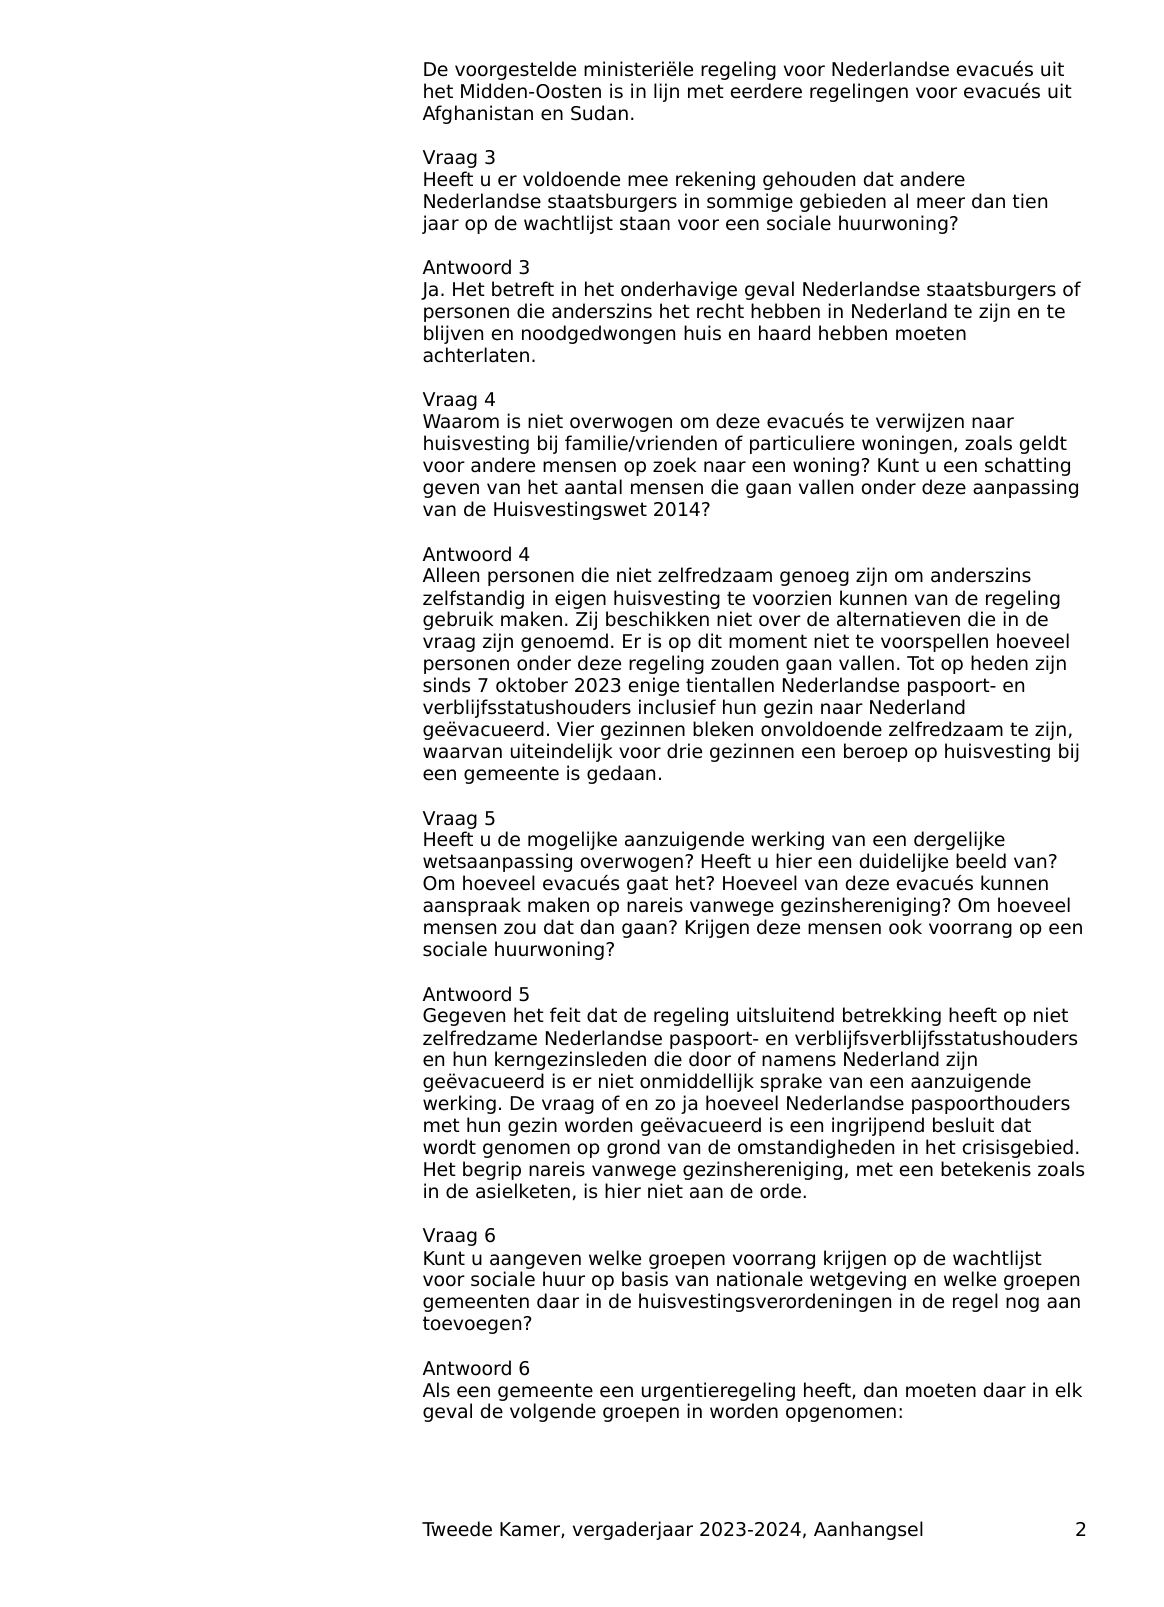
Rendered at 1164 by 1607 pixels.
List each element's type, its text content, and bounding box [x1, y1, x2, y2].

text Ja. Het betreft in het onderhavige geval Nederlandse staatsburgers of personen die anderszins het recht hebben in Nederland te zijn en te blijven en noodgedwongen huis en haard hebben moeten achterlaten. [422, 279, 1087, 367]
text Antwoord 3 [422, 257, 1087, 279]
text Als een gemeente een urgentieregeling heeft, dan moeten daar in elk geval de volgende groepen in worden opgenomen: [422, 1379, 1087, 1423]
text Vraag 3 [422, 147, 1087, 169]
text Antwoord 4 [422, 543, 1087, 565]
text Kunt u aangeven welke groepen voorrang krijgen op de wachtlijst voor sociale huur op basis van nationale wetgeving en welke groepen gemeenten daar in de huisvestingsverordeningen in de regel nog aan toevoegen? [422, 1247, 1087, 1335]
text Heeft u er voldoende mee rekening gehouden dat andere Nederlandse staatsburgers in sommige gebieden al meer dan tien jaar op de wachtlijst staan voor een sociale huurwoning? [422, 169, 1087, 235]
text Gegeven het feit dat de regeling uitsluitend betrekking heeft op niet zelfredzame Nederlandse paspoort- en verblijfsverblijfsstatushouders en hun kerngezinsleden die door of namens Nederland zijn geëvacueerd is er niet onmiddellijk sprake van een aanzuigende werking. De vraag of en zo ja hoeveel Nederlandse paspoorthouders met hun gezin worden geëvacueerd is een ingrijpend besluit dat wordt genomen op grond van de omstandigheden in het crisisgebied. Het begrip nareis vanwege gezinshereniging, met een betekenis zoals in de asielketen, is hier niet aan de orde. [422, 1005, 1087, 1203]
text Waarom is niet overwogen om deze evacués te verwijzen naar huisvesting bij familie/vrienden of particuliere woningen, zoals geldt voor andere mensen op zoek naar een woning? Kunt u een schatting geven van het aantal mensen die gaan vallen onder deze aanpassing van de Huisvestingswet 2014? [422, 411, 1087, 521]
text Vraag 5 [422, 807, 1087, 829]
text Antwoord 5 [422, 983, 1087, 1005]
text De voorgestelde ministeriële regeling voor Nederlandse evacués uit het Midden-Oosten is in lijn met eerdere regelingen voor evacués uit Afghanistan en Sudan. [422, 59, 1087, 125]
text Vraag 4 [422, 389, 1087, 411]
text Vraag 6 [422, 1225, 1087, 1247]
text Heeft u de mogelijke aanzuigende werking van een dergelijke wetsaanpassing overwogen? Heeft u hier een duidelijke beeld van? Om hoeveel evacués gaat het? Hoeveel van deze evacués kunnen aanspraak maken op nareis vanwege gezinshereniging? Om hoeveel mensen zou dat dan gaan? Krijgen deze mensen ook voorrang op een sociale huurwoning? [422, 829, 1087, 961]
text Alleen personen die niet zelfredzaam genoeg zijn om anderszins zelfstandig in eigen huisvesting te voorzien kunnen van de regeling gebruik maken. Zij beschikken niet over de alternatieven die in de vraag zijn genoemd. Er is op dit moment niet te voorspellen hoeveel personen onder deze regeling zouden gaan vallen. Tot op heden zijn sinds 7 oktober 2023 enige tientallen Nederlandse paspoort- en verblijfsstatushouders inclusief hun gezin naar Nederland geëvacueerd. Vier gezinnen bleken onvoldoende zelfredzaam te zijn, waarvan uiteindelijk voor drie gezinnen een beroep op huisvesting bij een gemeente is gedaan. [422, 565, 1087, 785]
text Antwoord 6 [422, 1357, 1087, 1379]
